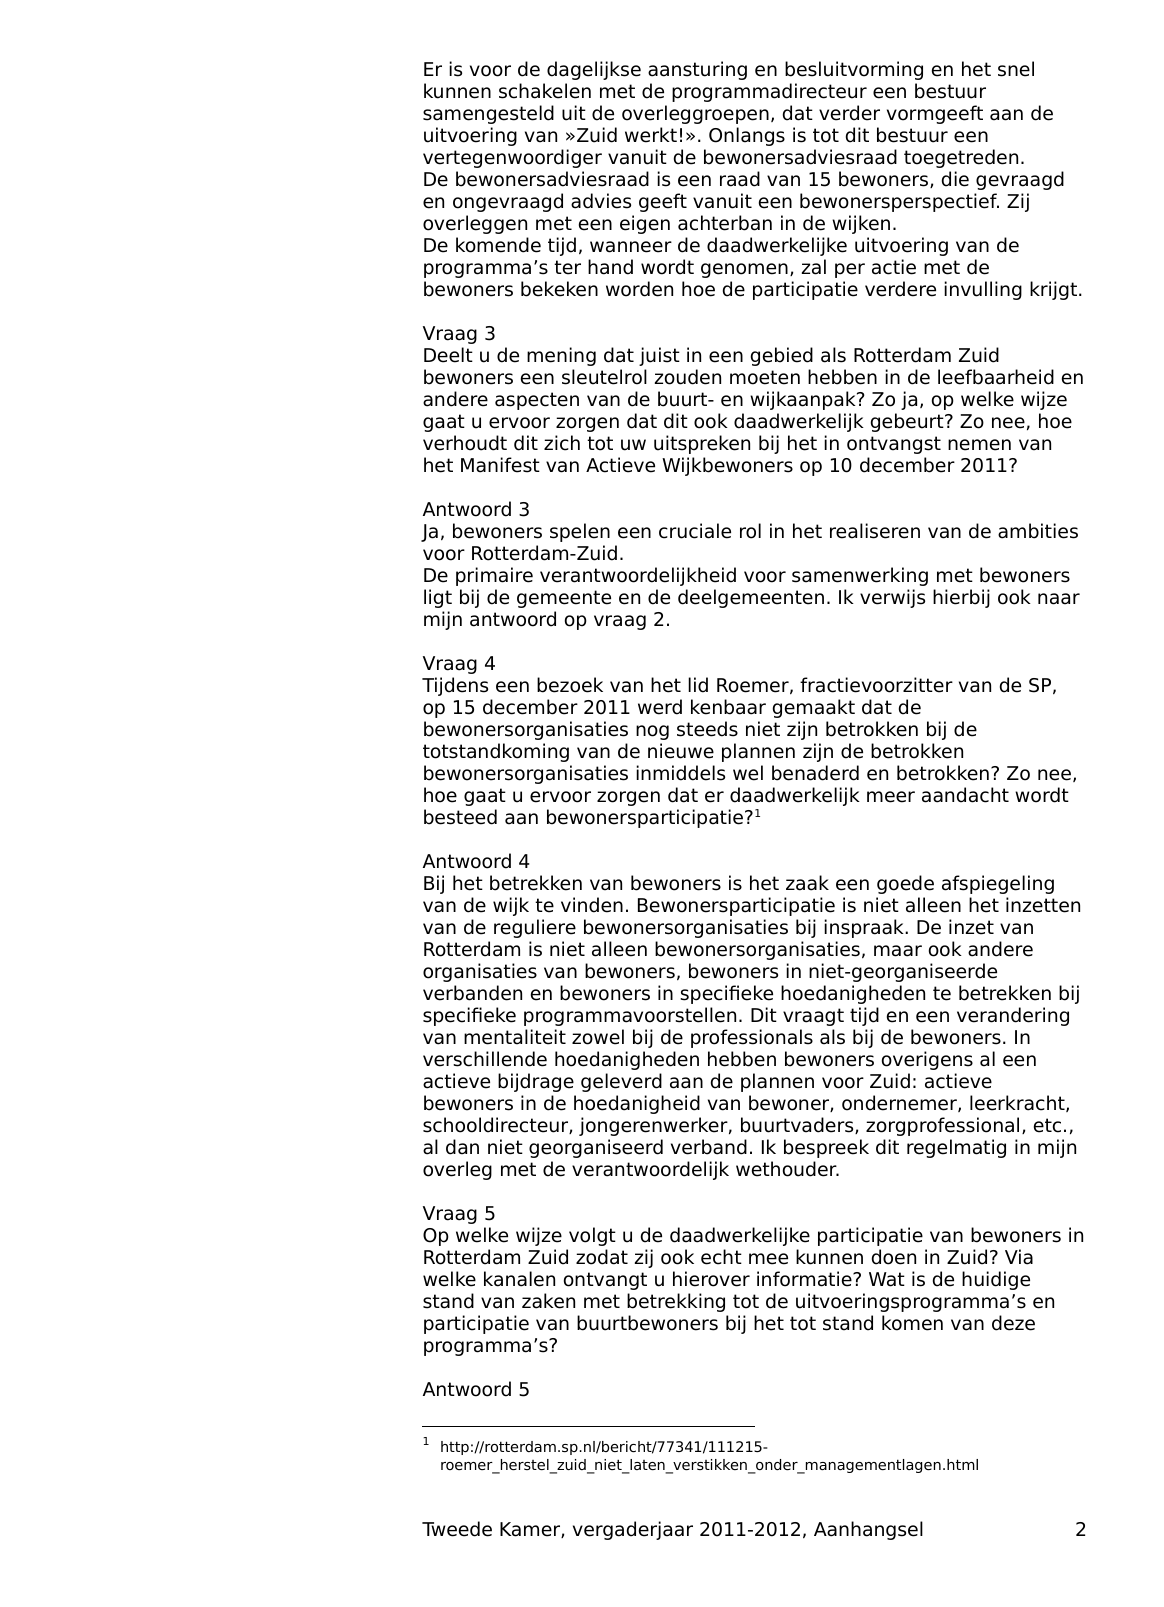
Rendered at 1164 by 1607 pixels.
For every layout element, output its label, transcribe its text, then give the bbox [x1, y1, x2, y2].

text Vraag 5 [422, 1203, 1087, 1225]
text Vraag 4 [422, 653, 1087, 675]
text Op welke wijze volgt u de daadwerkelijke participatie van bewoners in Rotterdam Zuid zodat zij ook echt mee kunnen doen in Zuid? Via welke kanalen ontvangt u hierover informatie? Wat is de huidige stand van zaken met betrekking tot de uitvoeringsprogramma’s en participatie van buurtbewoners bij het tot stand komen van deze programma’s? [422, 1225, 1087, 1357]
text Bij het betrekken van bewoners is het zaak een goede afspiegeling van de wijk te vinden. Bewonersparticipatie is niet alleen het inzetten van de reguliere bewonersorganisaties bij inspraak. De inzet van Rotterdam is niet alleen bewonersorganisaties, maar ook andere organisaties van bewoners, bewoners in niet-georganiseerde verbanden en bewoners in specifieke hoedanigheden te betrekken bij specifieke programmavoorstellen. Dit vraagt tijd en een verandering van mentaliteit zowel bij de professionals als bij de bewoners. In verschillende hoedanigheden hebben bewoners overigens al een actieve bijdrage geleverd aan de plannen voor Zuid: actieve bewoners in de hoedanigheid van bewoner, ondernemer, leerkracht, schooldirecteur, jongerenwerker, buurtvaders, zorgprofessional, etc., al dan niet georganiseerd verband. Ik bespreek dit regelmatig in mijn overleg met de verantwoordelijk wethouder. [422, 873, 1087, 1181]
text Deelt u de mening dat juist in een gebied als Rotterdam Zuid bewoners een sleutelrol zouden moeten hebben in de leefbaarheid en andere aspecten van de buurt- en wijkaanpak? Zo ja, op welke wijze gaat u ervoor zorgen dat dit ook daadwerkelijk gebeurt? Zo nee, hoe verhoudt dit zich tot uw uitspreken bij het in ontvangst nemen van het Manifest van Actieve Wijkbewoners op 10 december 2011? [422, 345, 1087, 477]
text Vraag 3 [422, 323, 1087, 345]
text Antwoord 3 [422, 499, 1087, 521]
text http://rotterdam.sp.nl/bericht/77341/111215-roemer_herstel_zuid_niet_laten_verstikken_onder_managementlagen.html [422, 1435, 1087, 1474]
text Antwoord 4 [422, 851, 1087, 873]
text De bewonersadviesraad is een raad van 15 bewoners, die gevraagd en ongevraagd advies geeft vanuit een bewonersperspectief. Zij overleggen met een eigen achterban in de wijken. [422, 169, 1087, 235]
text Antwoord 5 [422, 1379, 1087, 1401]
text Tijdens een bezoek van het lid Roemer, fractievoorzitter van de SP, op 15 december 2011 werd kenbaar gemaakt dat de bewonersorganisaties nog steeds niet zijn betrokken bij de totstandkoming van de nieuwe plannen zijn de betrokken bewonersorganisaties inmiddels wel benaderd en betrokken? Zo nee, hoe gaat u ervoor zorgen dat er daadwerkelijk meer aandacht wordt besteed aan bewonersparticipatie? [422, 675, 1087, 829]
text De primaire verantwoordelijkheid voor samenwerking met bewoners ligt bij de gemeente en de deelgemeenten. Ik verwijs hierbij ook naar mijn antwoord op vraag 2. [422, 565, 1087, 631]
text De komende tijd, wanneer de daadwerkelijke uitvoering van de programma’s ter hand wordt genomen, zal per actie met de bewoners bekeken worden hoe de participatie verdere invulling krijgt. [422, 235, 1087, 301]
text Ja, bewoners spelen een cruciale rol in het realiseren van de ambities voor Rotterdam-Zuid. [422, 521, 1087, 565]
text Er is voor de dagelijkse aansturing en besluitvorming en het snel kunnen schakelen met de programmadirecteur een bestuur samengesteld uit de overleggroepen, dat verder vormgeeft aan de uitvoering van »Zuid werkt!». Onlangs is tot dit bestuur een vertegenwoordiger vanuit de bewonersadviesraad toegetreden. [422, 59, 1087, 169]
